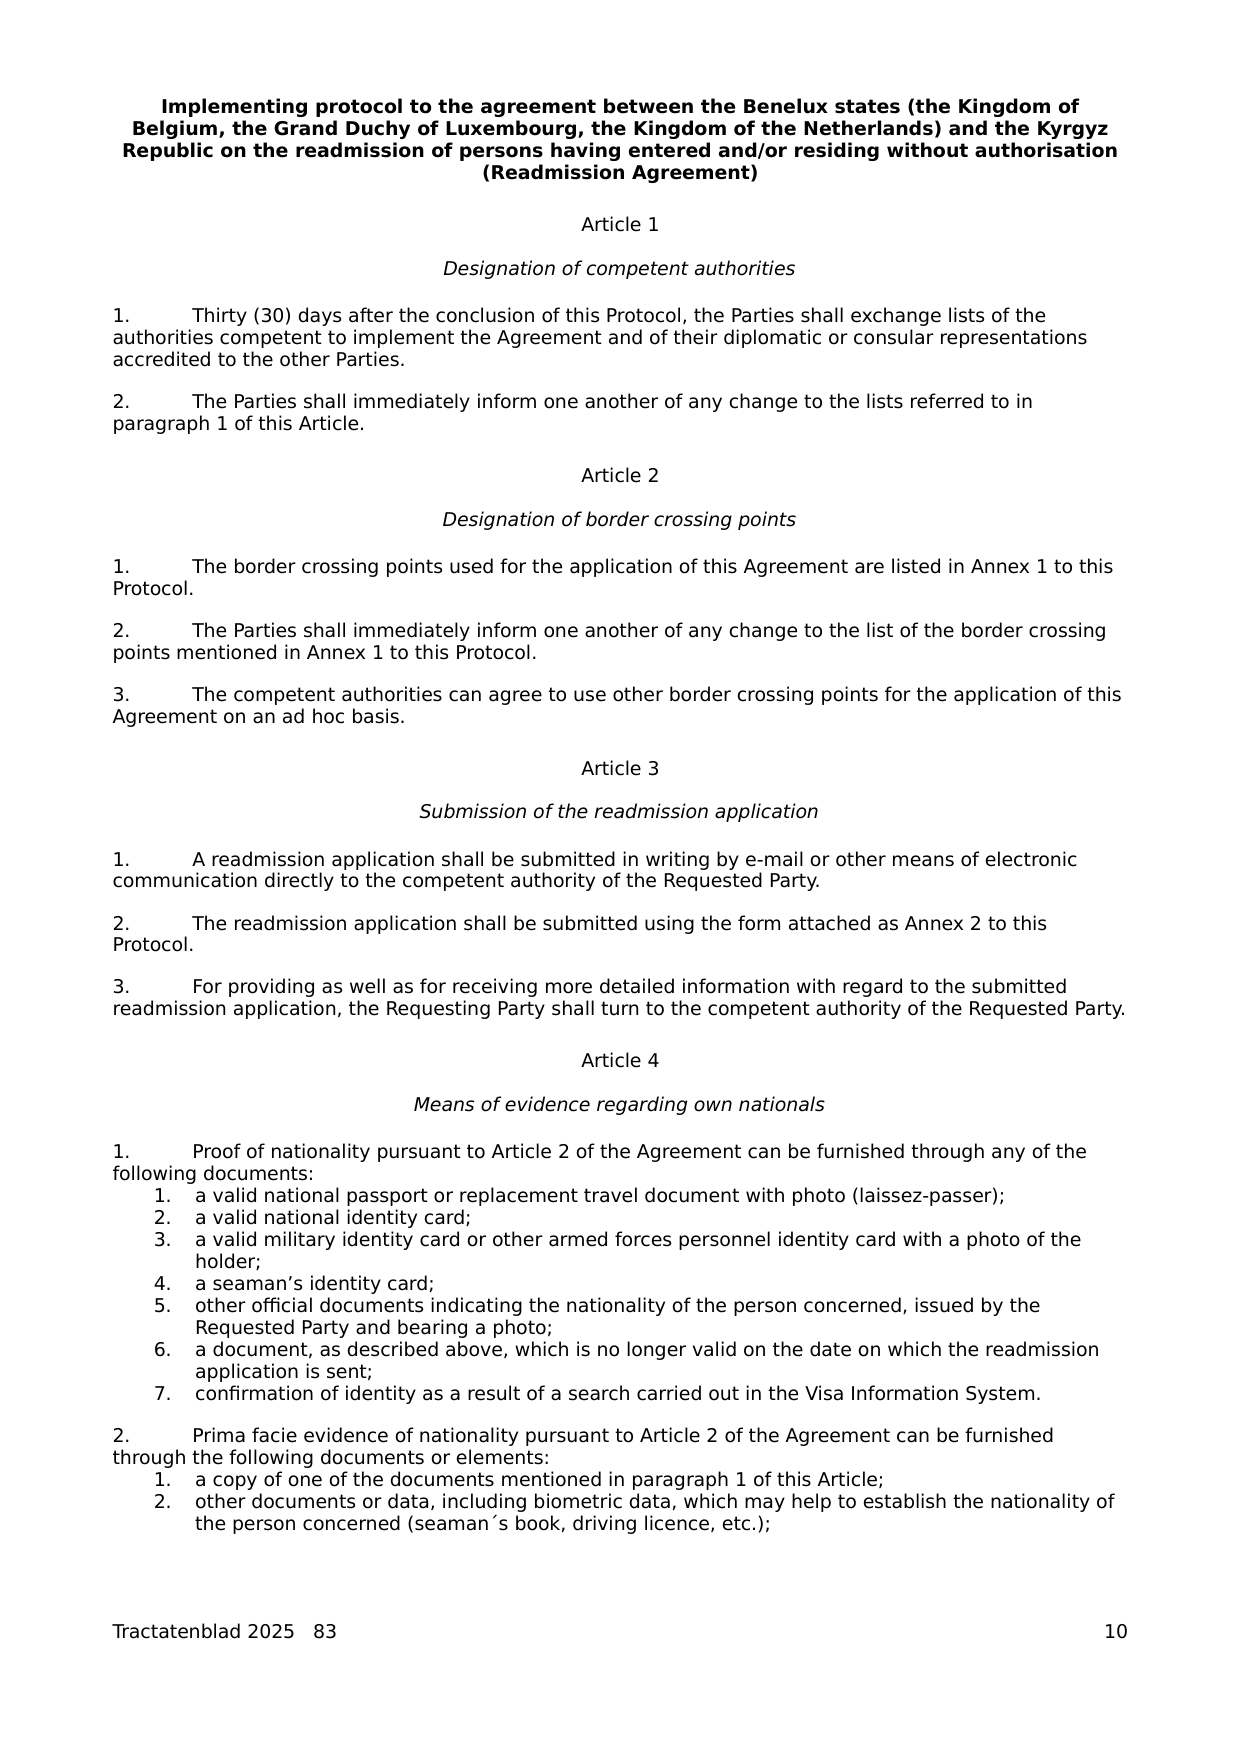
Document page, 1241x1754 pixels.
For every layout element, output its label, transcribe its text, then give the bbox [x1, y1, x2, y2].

subtitle Article 1 Designation of competent authorities [112, 214, 1128, 280]
subtitle Article 2 Designation of border crossing points [112, 465, 1128, 531]
text 1. Proof of nationality pursuant to Article 2 of the Agreement can be furnished through any of the following documents: [112, 1141, 1128, 1185]
text 3. a valid military identity card or other armed forces personnel identity card with a photo of the holder; [153, 1229, 1128, 1273]
text 2. The readmission application shall be submitted using the form attached as Annex 2 to this Protocol. [112, 912, 1128, 956]
text 1. The border crossing points used for the application of this Agreement are listed in Annex 1 to this Protocol. [112, 556, 1128, 599]
text 3. The competent authorities can agree to use other border crossing points for the application of this Agreement on an ad hoc basis. [112, 683, 1128, 727]
text 2. The Parties shall immediately inform one another of any change to the list of the border crossing points mentioned in Annex 1 to this Protocol. [112, 619, 1128, 663]
text 2. Prima facie evidence of nationality pursuant to Article 2 of the Agreement can be furnished through the following documents or elements: [112, 1425, 1128, 1469]
subtitle Implementing protocol to the agreement between the Benelux states (the Kingdom of Belgium, the Grand Duchy of Luxembourg, the Kingdom of the Netherlands) and the Kyrgyz Republic on the readmission of persons having entered and/or residing without authorisation (Readmission Agreement) [112, 96, 1128, 184]
text 1. a valid national passport or replacement travel document with photo (laissez-passer); [153, 1185, 1128, 1207]
text 1. A readmission application shall be submitted in writing by e-mail or other means of electronic communication directly to the competent authority of the Requested Party. [112, 848, 1128, 892]
text 3. For providing as well as for receiving more detailed information with regard to the submitted readmission application, the Requesting Party shall turn to the competent authority of the Requested Party. [112, 976, 1128, 1020]
text 5. other official documents indicating the nationality of the person concerned, issued by the Requested Party and bearing a photo; [153, 1295, 1128, 1339]
subtitle Article 3 Submission of the readmission application [112, 757, 1128, 823]
text 2. The Parties shall immediately inform one another of any change to the lists referred to in paragraph 1 of this Article. [112, 391, 1128, 435]
text 2. a valid national identity card; [153, 1207, 1128, 1229]
subtitle Article 4 Means of evidence regarding own nationals [112, 1050, 1128, 1116]
text 2. other documents or data, including biometric data, which may help to establish the nationality of the person concerned (seaman´s book, driving licence, etc.); [153, 1491, 1128, 1535]
text 6. a document, as described above, which is no longer valid on the date on which the readmission application is sent; [153, 1339, 1128, 1383]
text 4. a seaman’s identity card; [153, 1273, 1128, 1295]
text 1. Thirty (30) days after the conclusion of this Protocol, the Parties shall exchange lists of the authorities competent to implement the Agreement and of their diplomatic or consular representations accredited to the other Parties. [112, 305, 1128, 371]
text 1. a copy of one of the documents mentioned in paragraph 1 of this Article; [153, 1469, 1128, 1491]
text 7. confirmation of identity as a result of a search carried out in the Visa Information System. [153, 1383, 1128, 1405]
